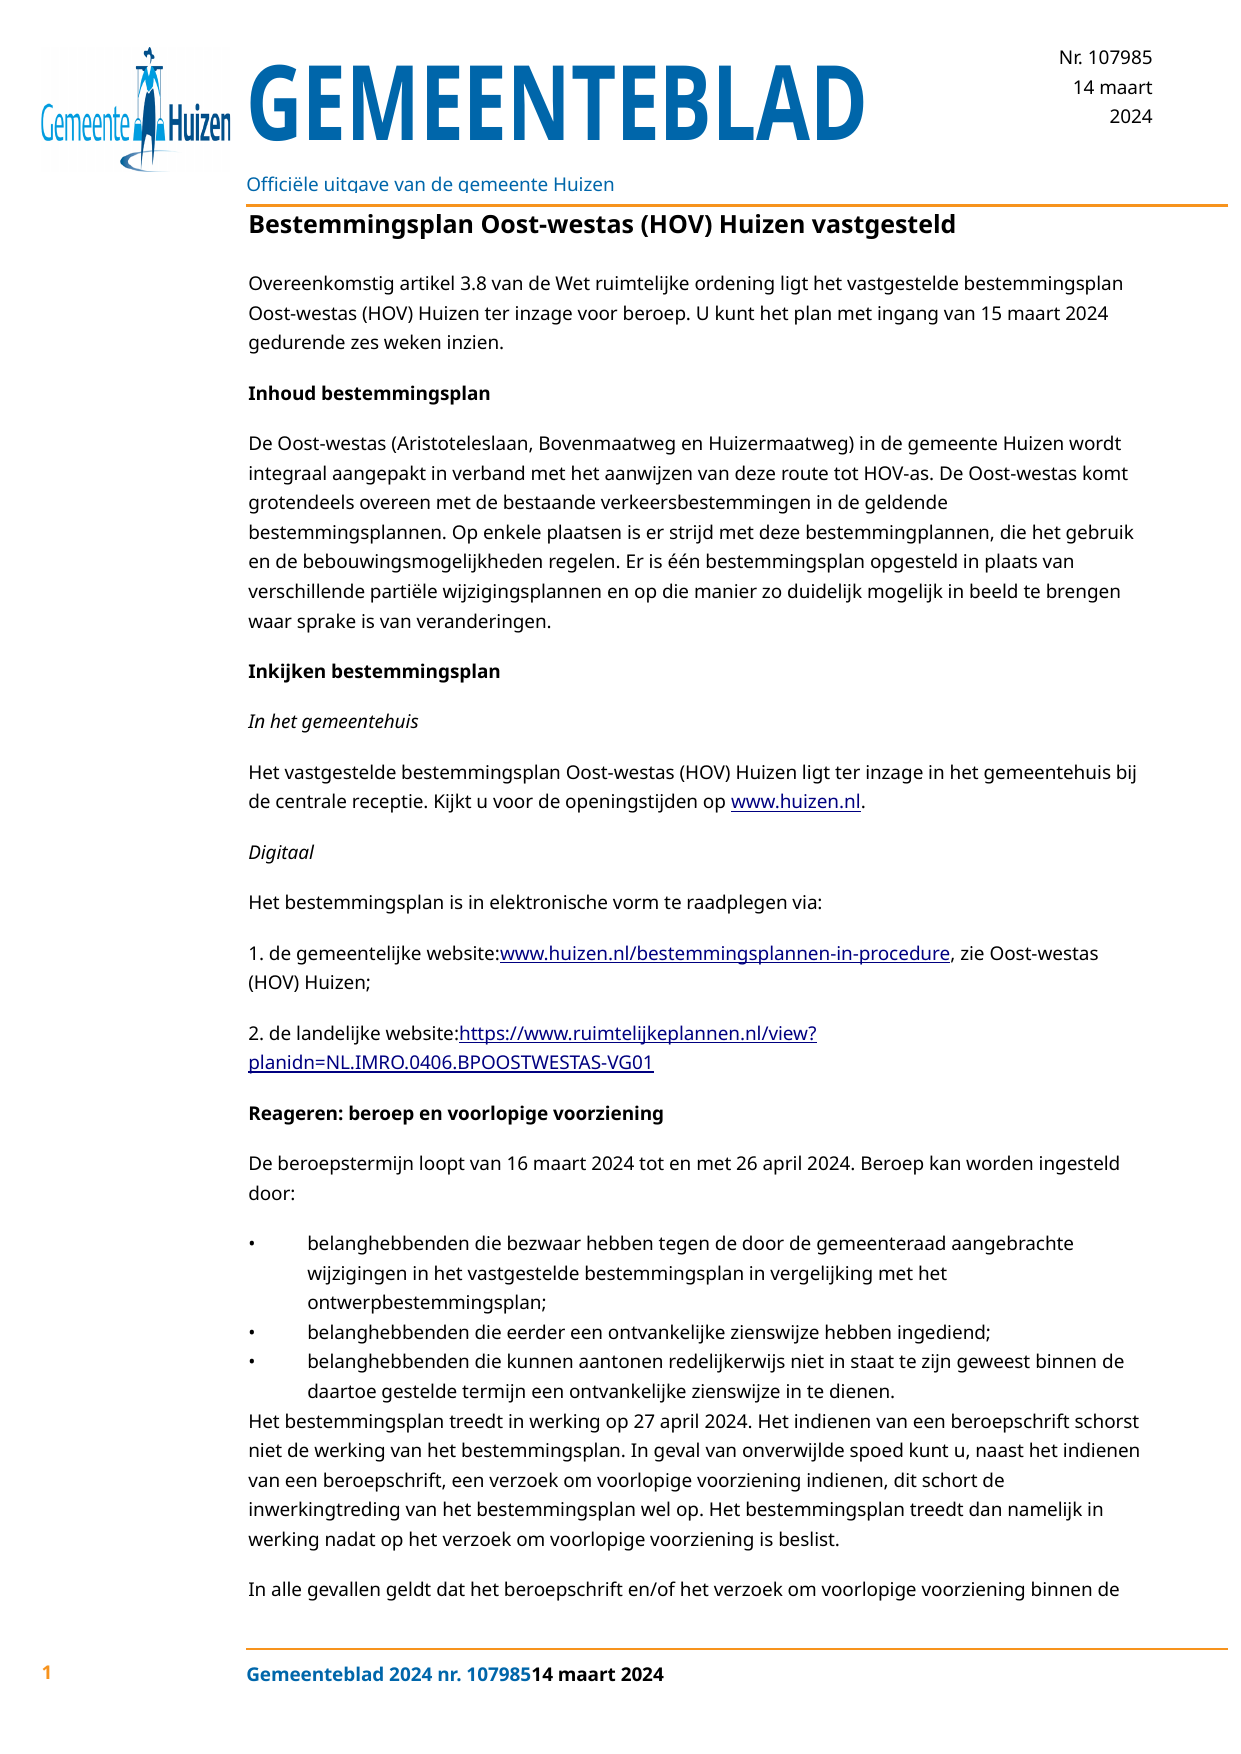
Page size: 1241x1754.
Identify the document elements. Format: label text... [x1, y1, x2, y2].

text Bestemmingsplan Oost-westas (HOV) Huizen vastgesteld [248, 207, 1152, 241]
text 2. de landelijke website:https://www.ruimtelijkeplannen.nl/view?planidn=NL.IMRO.0406.BPOOSTWESTAS-VG01 [248, 1020, 1152, 1075]
text De beroepstermijn loopt van 16 maart 2024 tot en met 26 april 2024. Beroep kan worden ingesteld door: [248, 1150, 1152, 1206]
text Het bestemmingsplan treedt in werking op 27 april 2024. Het indienen van een beroepschrift schorst niet de werking van het bestemmingsplan. In geval van onverwijlde spoed kunt u, naast het indienen van een beroepschrift, een verzoek om voorlopige voorziening indienen, dit schort de inwerkingtreding van het bestemmingsplan wel op. Het bestemmingsplan treedt dan namelijk in werking nadat op het verzoek om voorlopige voorziening is beslist. [248, 1408, 1152, 1552]
text 1. de gemeentelijke website:www.huizen.nl/bestemmingsplannen-in-procedure, zie Oost-westas (HOV) Huizen; [248, 940, 1152, 995]
text Reageren: beroep en voorlopige voorziening [248, 1100, 1152, 1126]
list belanghebbenden die kunnen aantonen redelijkerwijs niet in staat te zijn geweest binnen de daartoe gestelde termijn een ontvankelijke zienswijze in te dienen. [248, 1349, 1152, 1404]
text Overeenkomstig artikel 3.8 van de Wet ruimtelijke ordening ligt het vastgestelde bestemmingsplan Oost-westas (HOV) Huizen ter inzage voor beroep. U kunt het plan met ingang van 15 maart 2024 gedurende zes weken inzien. [248, 270, 1152, 355]
list belanghebbenden die bezwaar hebben tegen de door de gemeenteraad aangebrachte wijzigingen in het vastgestelde bestemmingsplan in vergelijking met het ontwerpbestemmingsplan; [248, 1230, 1152, 1315]
picture [41, 47, 231, 172]
text De Oost-westas (Aristoteleslaan, Bovenmaatweg en Huizermaatweg) in de gemeente Huizen wordt integraal aangepakt in verband met het aanwijzen van deze route tot HOV‐as. De Oost-westas komt grotendeels overeen met de bestaande verkeersbestemmingen in de geldende bestemmingsplannen. Op enkele plaatsen is er strijd met deze bestemmingplannen, die het gebruik en de bebouwingsmogelijkheden regelen. Er is één bestemmingsplan opgesteld in plaats van verschillende partiële wijzigingsplannen en op die manier zo duidelijk mogelijk in beeld te brengen waar sprake is van veranderingen. [248, 430, 1152, 633]
text Digitaal [248, 839, 1152, 865]
text In het gemeentehuis [248, 709, 1152, 734]
text In alle gevallen geldt dat het beroepschrift en/of het verzoek om voorlopige voorziening binnen de [248, 1577, 1152, 1602]
text Het bestemmingsplan is in elektronische vorm te raadplegen via: [248, 889, 1152, 915]
text Inkijken bestemmingsplan [248, 658, 1152, 684]
text Inhoud bestemmingsplan [248, 380, 1152, 406]
list belanghebbenden die eerder een ontvankelijke zienswijze hebben ingediend; [248, 1319, 1152, 1345]
text Het vastgestelde bestemmingsplan Oost-westas (HOV) Huizen ligt ter inzage in het gemeentehuis bij de centrale receptie. Kijkt u voor de openingstijden op www.huizen.nl. [248, 759, 1152, 814]
